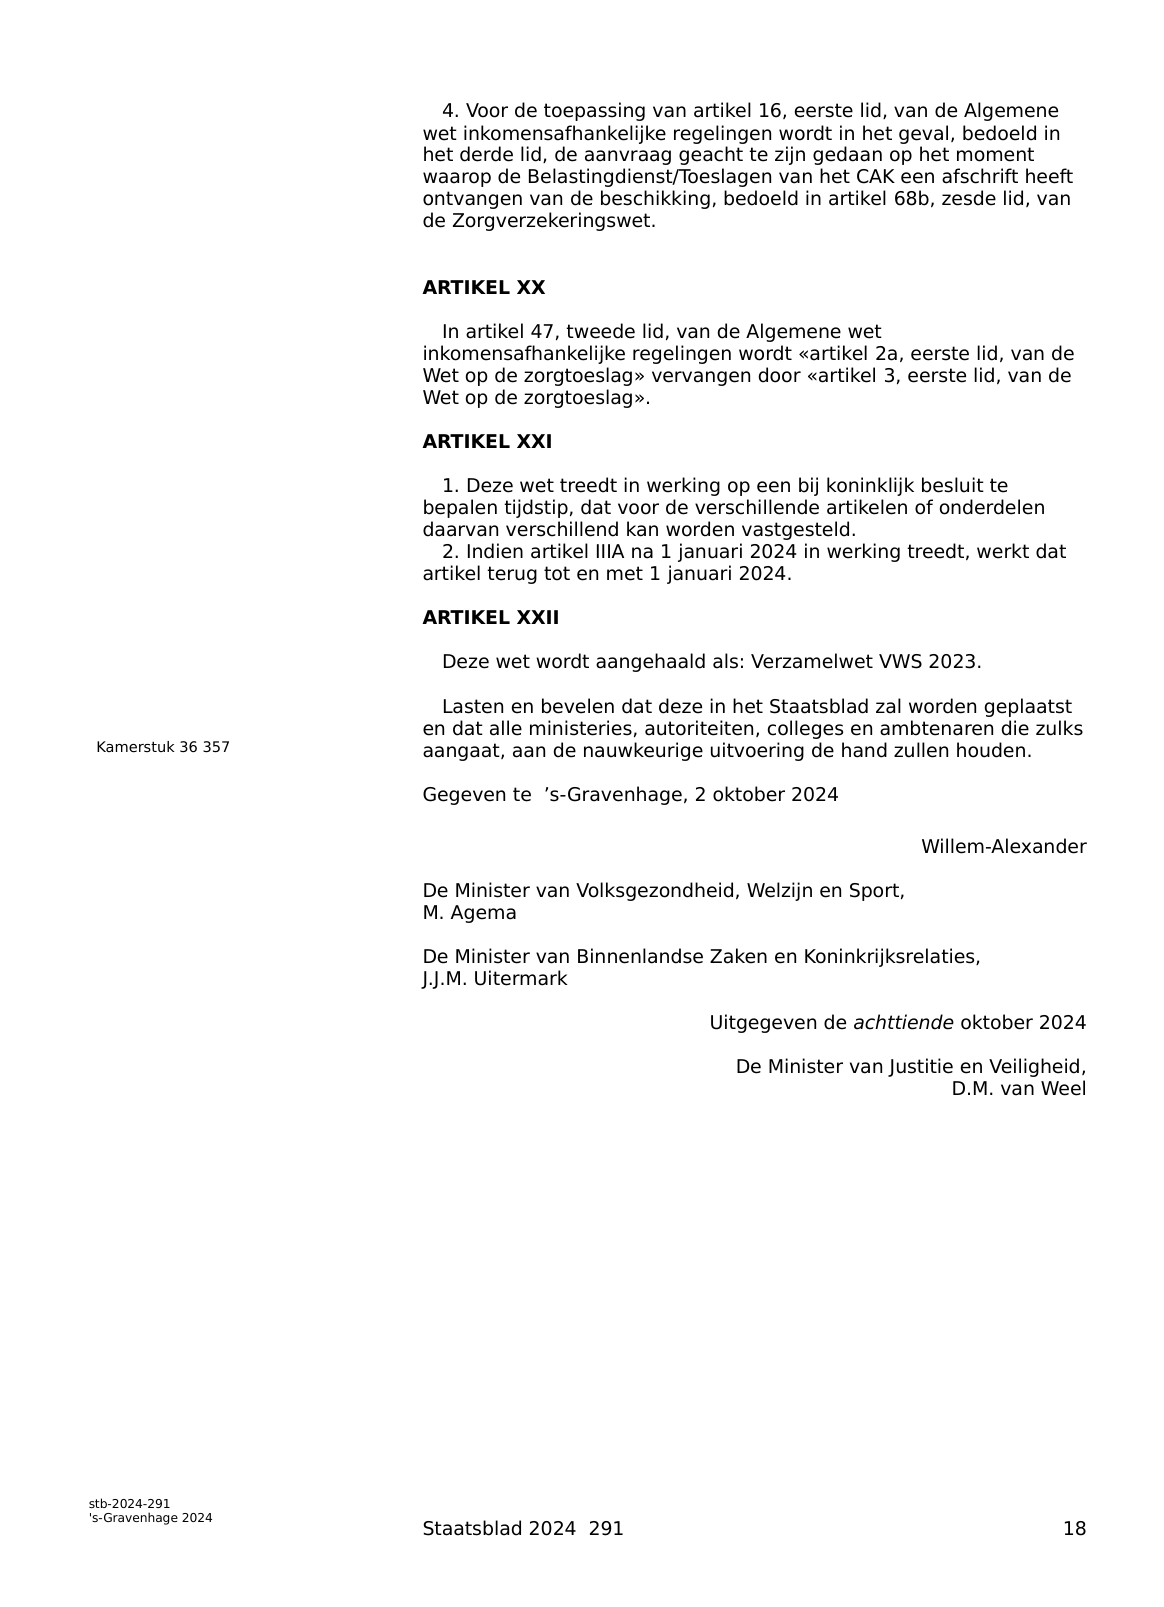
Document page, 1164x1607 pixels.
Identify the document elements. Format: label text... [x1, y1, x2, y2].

text 4. Voor de toepassing van artikel 16, eerste lid, van de Algemene wet inkomensafhankelijke regelingen wordt in het geval, bedoeld in het derde lid, de aanvraag geacht te zijn gedaan op het moment waarop de Belastingdienst/Toeslagen van het CAK een afschrift heeft ontvangen van de beschikking, bedoeld in artikel 68b, zesde lid, van de Zorgverzekeringswet. [422, 100, 1087, 232]
text Kamerstuk 36 357 [77, 738, 396, 755]
text Deze wet wordt aangehaald als: Verzamelwet VWS 2023. [422, 651, 1087, 673]
text 's-Gravenhage 2024 [88, 1511, 323, 1525]
subtitle ARTIKEL XX [422, 277, 1087, 299]
text 1. Deze wet treedt in werking op een bij koninklijk besluit te bepalen tijdstip, dat voor de verschillende artikelen of onderdelen daarvan verschillend kan worden vastgesteld. [422, 475, 1087, 541]
text Lasten en bevelen dat deze in het Staatsblad zal worden geplaatst en dat alle ministeries, autoriteiten, colleges en ambtenaren die zulks aangaat, aan de nauwkeurige uitvoering de hand zullen houden. [422, 696, 1087, 761]
text Willem-Alexander [422, 836, 1087, 858]
text stb-2024-291 [88, 1497, 323, 1511]
text De Minister van Justitie en Veiligheid, D.M. van Weel [422, 1056, 1087, 1100]
text Gegeven te ’s-Gravenhage, 2 oktober 2024 [422, 784, 1087, 806]
subtitle ARTIKEL XXII [422, 607, 1087, 629]
text 2. Indien artikel IIIA na 1 januari 2024 in werking treedt, werkt dat artikel terug tot en met 1 januari 2024. [422, 541, 1087, 585]
subtitle ARTIKEL XXI [422, 431, 1087, 453]
text De Minister van Volksgezondheid, Welzijn en Sport, M. Agema [422, 880, 1087, 924]
text De Minister van Binnenlandse Zaken en Koninkrijksrelaties, J.J.M. Uitermark [422, 946, 1087, 990]
text In artikel 47, tweede lid, van de Algemene wet inkomensafhankelijke regelingen wordt «artikel 2a, eerste lid, van de Wet op de zorgtoeslag» vervangen door «artikel 3, eerste lid, van de Wet op de zorgtoeslag». [422, 321, 1087, 409]
text Uitgegeven de achttiende oktober 2024 [422, 1012, 1087, 1034]
